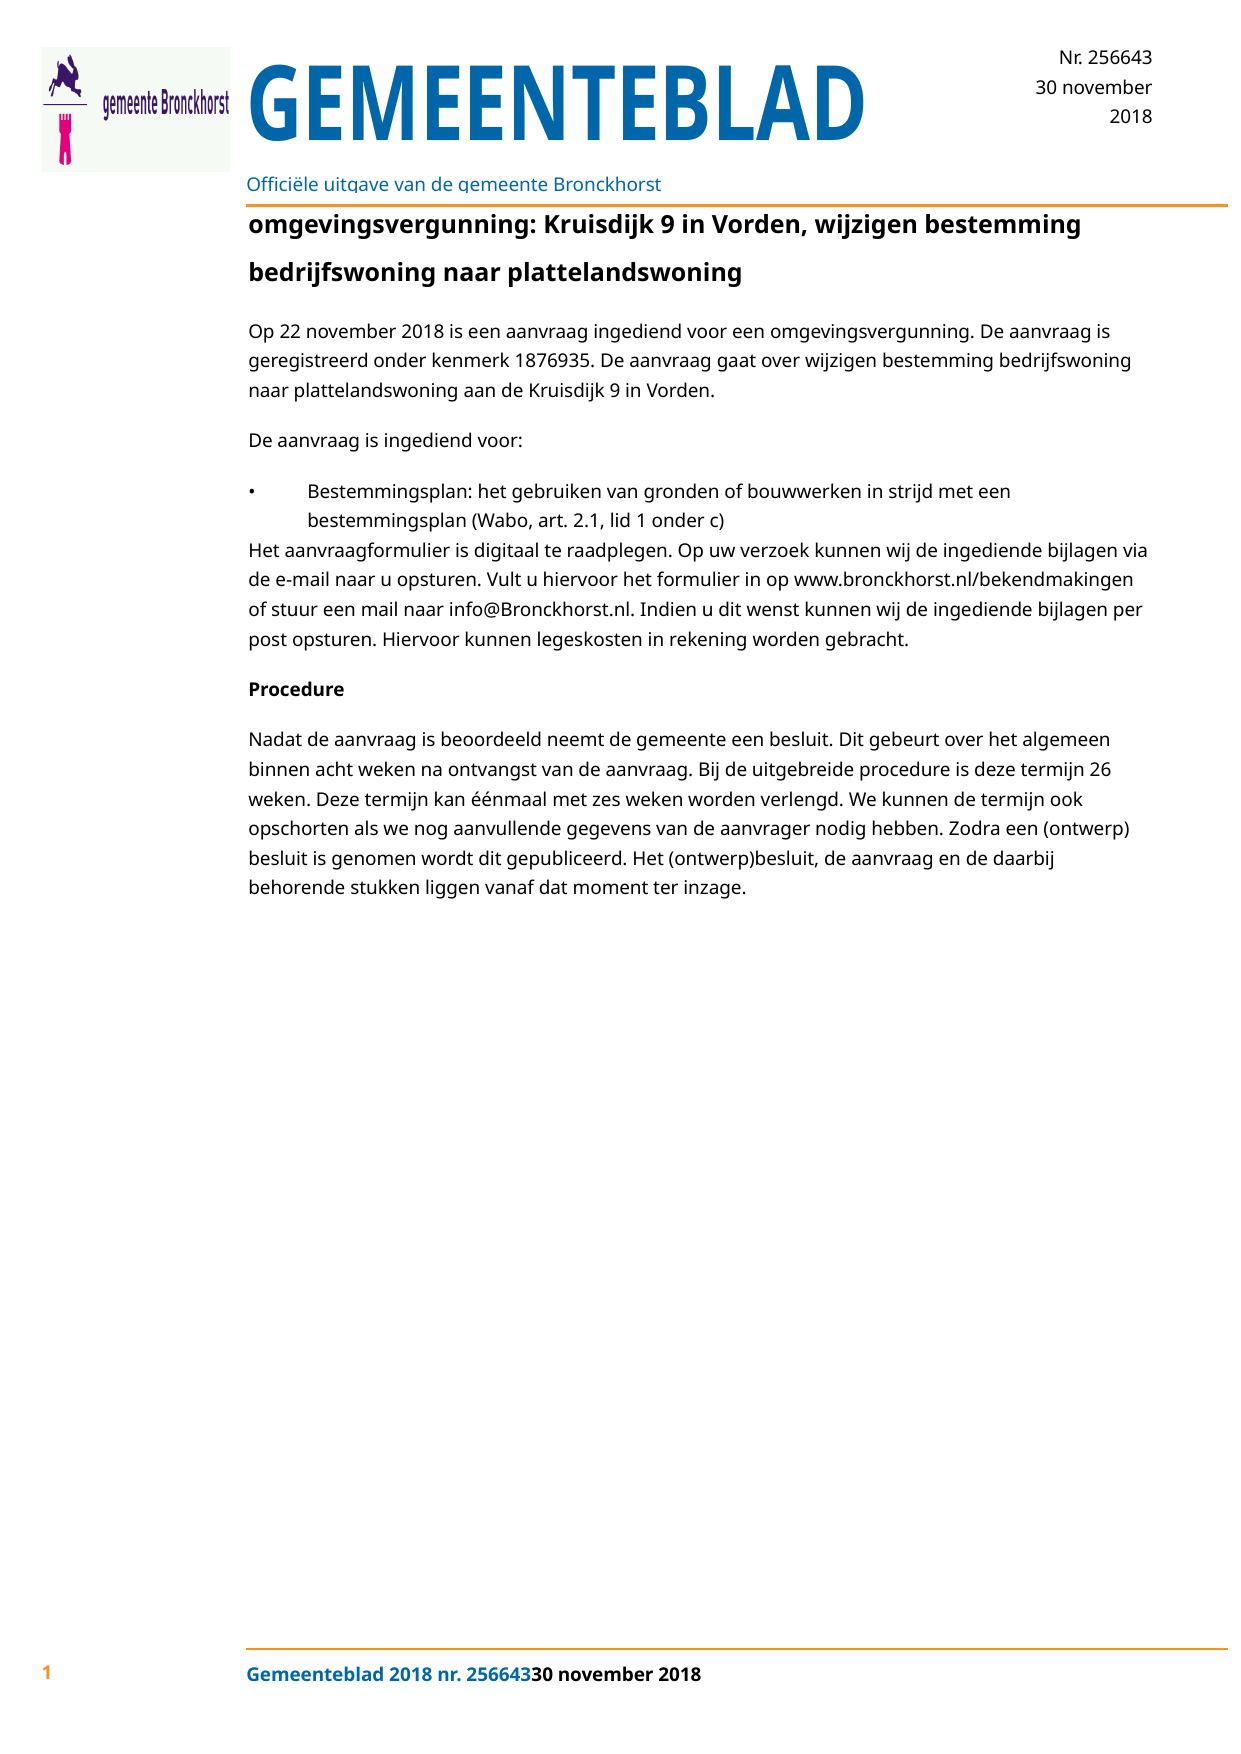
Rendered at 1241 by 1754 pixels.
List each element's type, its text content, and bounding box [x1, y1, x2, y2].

text Procedure [248, 676, 1152, 702]
picture [41, 47, 231, 172]
list Bestemmingsplan: het gebruiken van gronden of bouwwerken in strijd met een bestemmingsplan (Wabo, art. 2.1, lid 1 onder c) [248, 478, 1152, 533]
text Op 22 november 2018 is een aanvraag ingediend voor een omgevingsvergunning. De aanvraag is geregistreerd onder kenmerk 1876935. De aanvraag gaat over wijzigen bestemming bedrijfswoning naar plattelandswoning aan de Kruisdijk 9 in Vorden. [248, 318, 1152, 403]
text De aanvraag is ingediend voor: [248, 427, 1152, 453]
text omgevingsvergunning: Kruisdijk 9 in Vorden, wijzigen bestemming bedrijfswoning naar plattelandswoning [248, 207, 1152, 288]
text Nadat de aanvraag is beoordeeld neemt de gemeente een besluit. Dit gebeurt over het algemeen binnen acht weken na ontvangst van de aanvraag. Bij de uitgebreide procedure is deze termijn 26 weken. Deze termijn kan éénmaal met zes weken worden verlengd. We kunnen de termijn ook opschorten als we nog aanvullende gegevens van de aanvrager nodig hebben. Zodra een (ontwerp) besluit is genomen wordt dit gepubliceerd. Het (ontwerp)besluit, de aanvraag en de daarbij behorende stukken liggen vanaf dat moment ter inzage. [248, 727, 1152, 900]
text Het aanvraagformulier is digitaal te raadplegen. Op uw verzoek kunnen wij de ingediende bijlagen via de e-mail naar u opsturen. Vult u hiervoor het formulier in op www.bronckhorst.nl/bekendmakingen of stuur een mail naar info@Bronckhorst.nl. Indien u dit wenst kunnen wij de ingediende bijlagen per post opsturen. Hiervoor kunnen legeskosten in rekening worden gebracht. [248, 537, 1152, 652]
